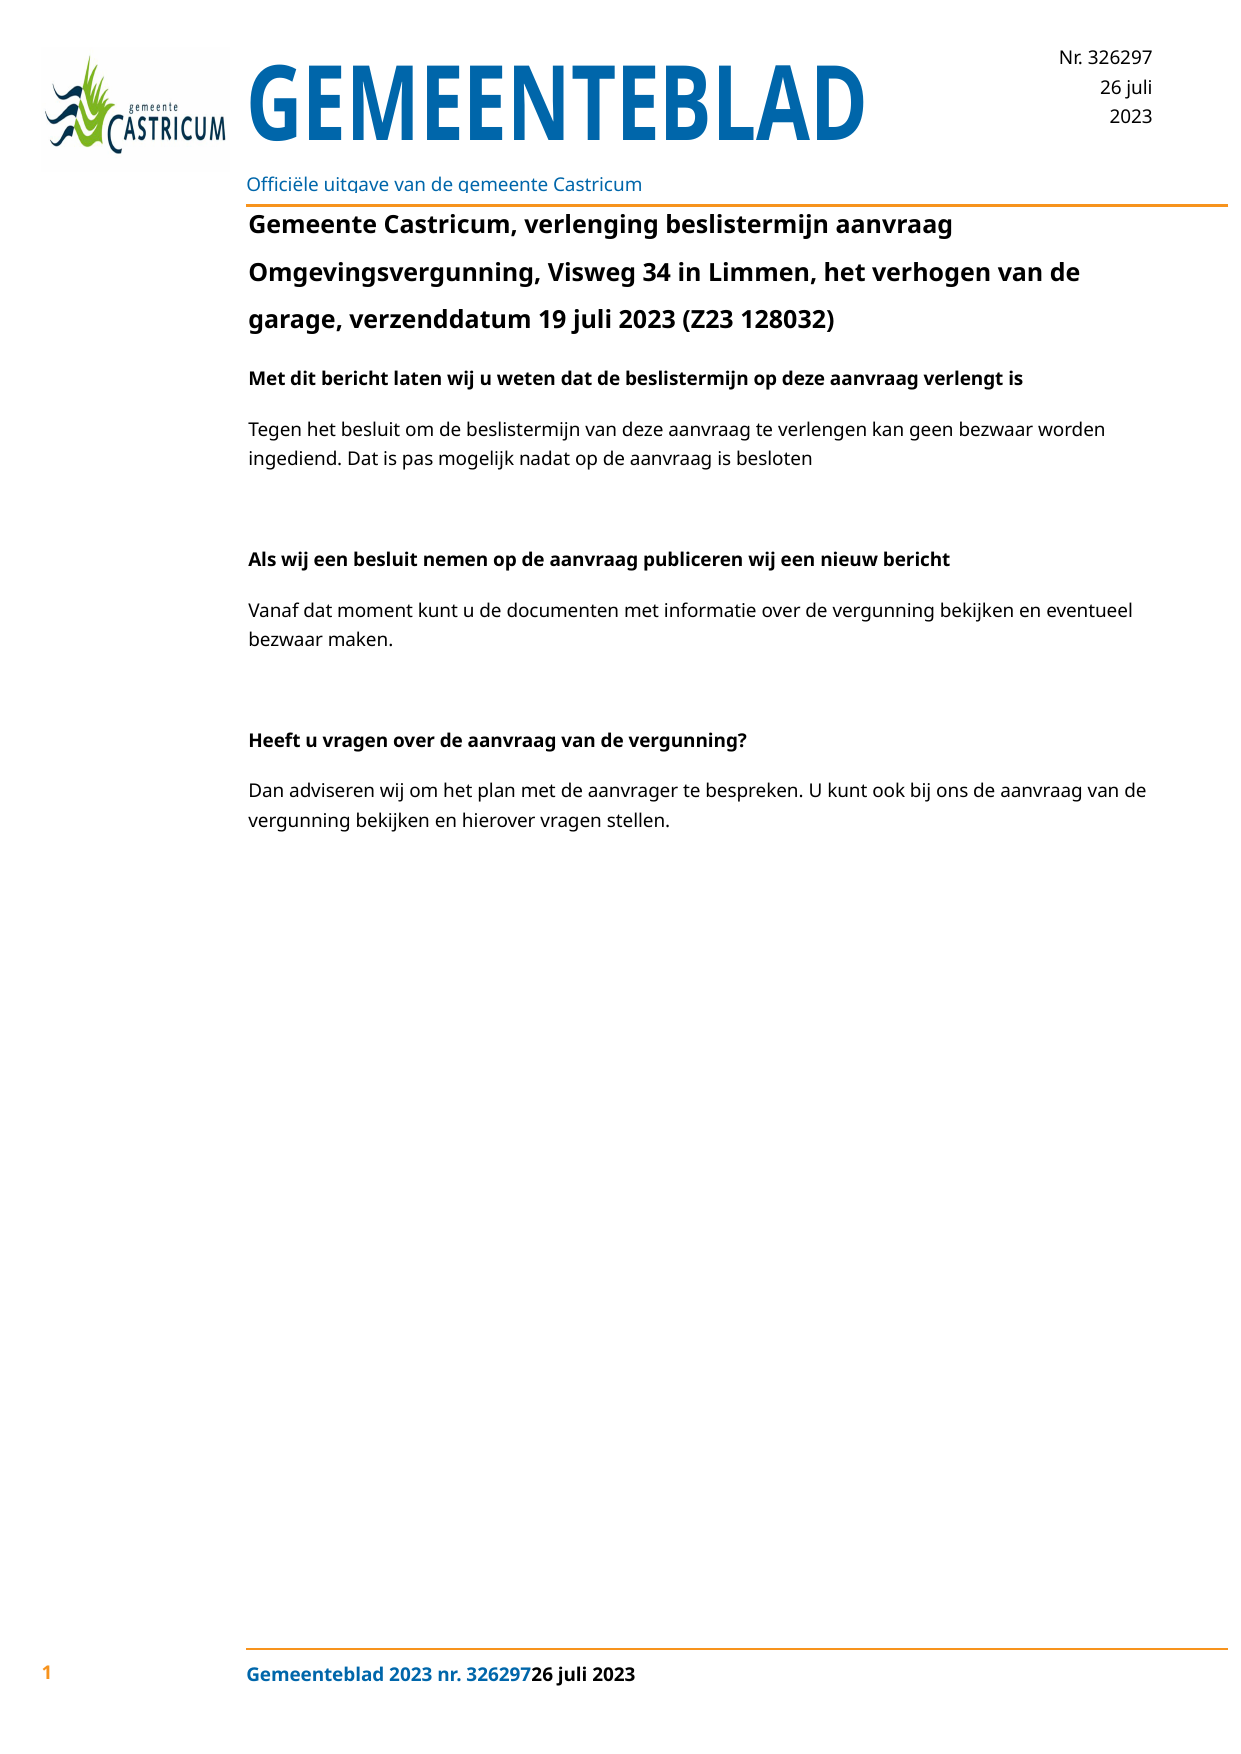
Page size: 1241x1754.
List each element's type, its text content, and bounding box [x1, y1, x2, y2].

text Vanaf dat moment kunt u de documenten met informatie over de vergunning bekijken en eventueel bezwaar maken. [248, 597, 1152, 652]
text Heeft u vragen over de aanvraag van de vergunning? [248, 727, 1152, 753]
text Dan adviseren wij om het plan met de aanvrager te bespreken. U kunt ook bij ons de aanvraag van de vergunning bekijken en hierover vragen stellen. [248, 778, 1152, 833]
text Als wij een besluit nemen op de aanvraag publiceren wij een nieuw bericht [248, 546, 1152, 572]
text Met dit bericht laten wij u weten dat de beslistermijn op deze aanvraag verlengt is [248, 366, 1152, 391]
picture [41, 47, 231, 172]
text Gemeente Castricum, verlenging beslistermijn aanvraag Omgevingsvergunning, Visweg 34 in Limmen, het verhogen van de garage, verzenddatum 19 juli 2023 (Z23 128032) [248, 207, 1152, 336]
text Tegen het besluit om de beslistermijn van deze aanvraag te verlengen kan geen bezwaar worden ingediend. Dat is pas mogelijk nadat op de aanvraag is besloten [248, 416, 1152, 471]
